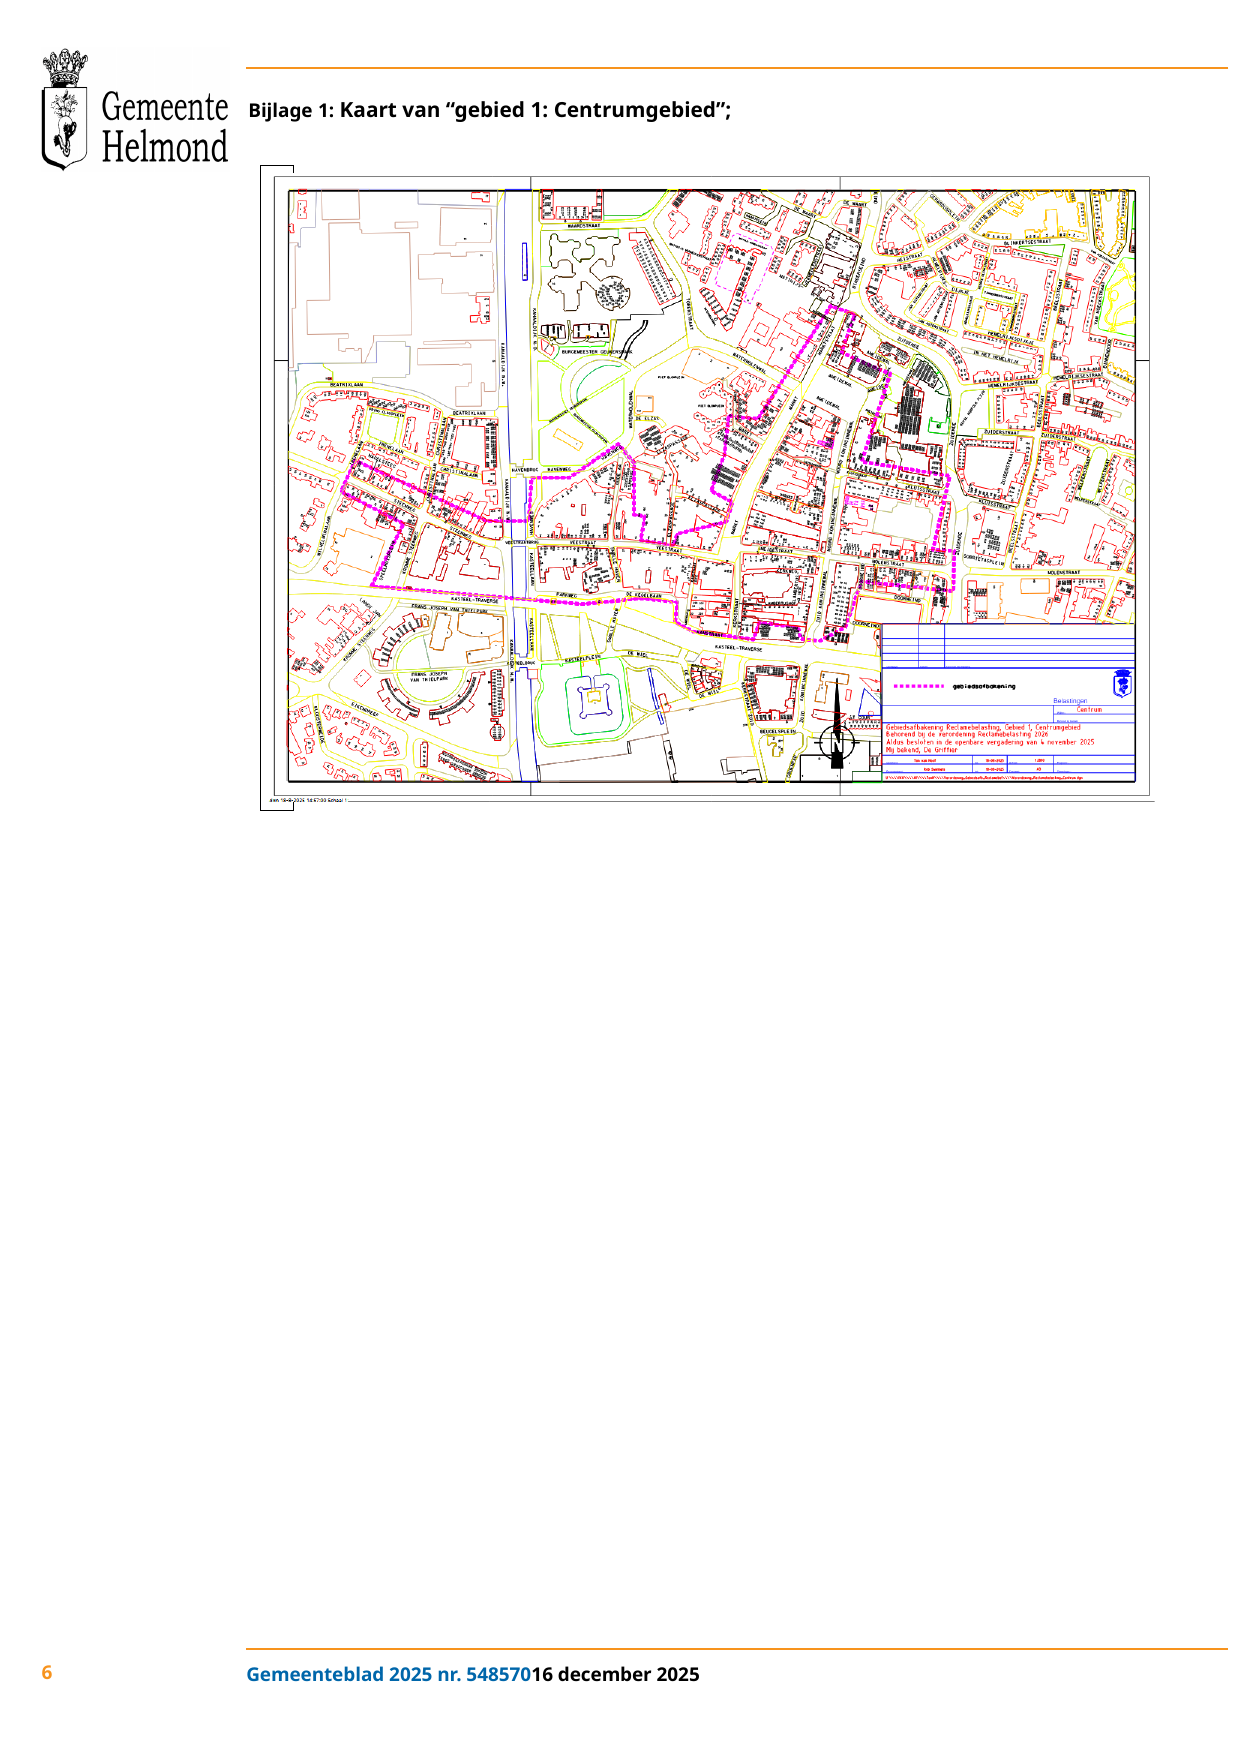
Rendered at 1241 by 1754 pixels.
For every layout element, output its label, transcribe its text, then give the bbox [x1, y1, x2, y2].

picture [268, 173, 1155, 802]
picture [41, 47, 231, 172]
text Bijlage 1: Kaart van “gebied 1: Centrumgebied”; [248, 95, 1152, 123]
